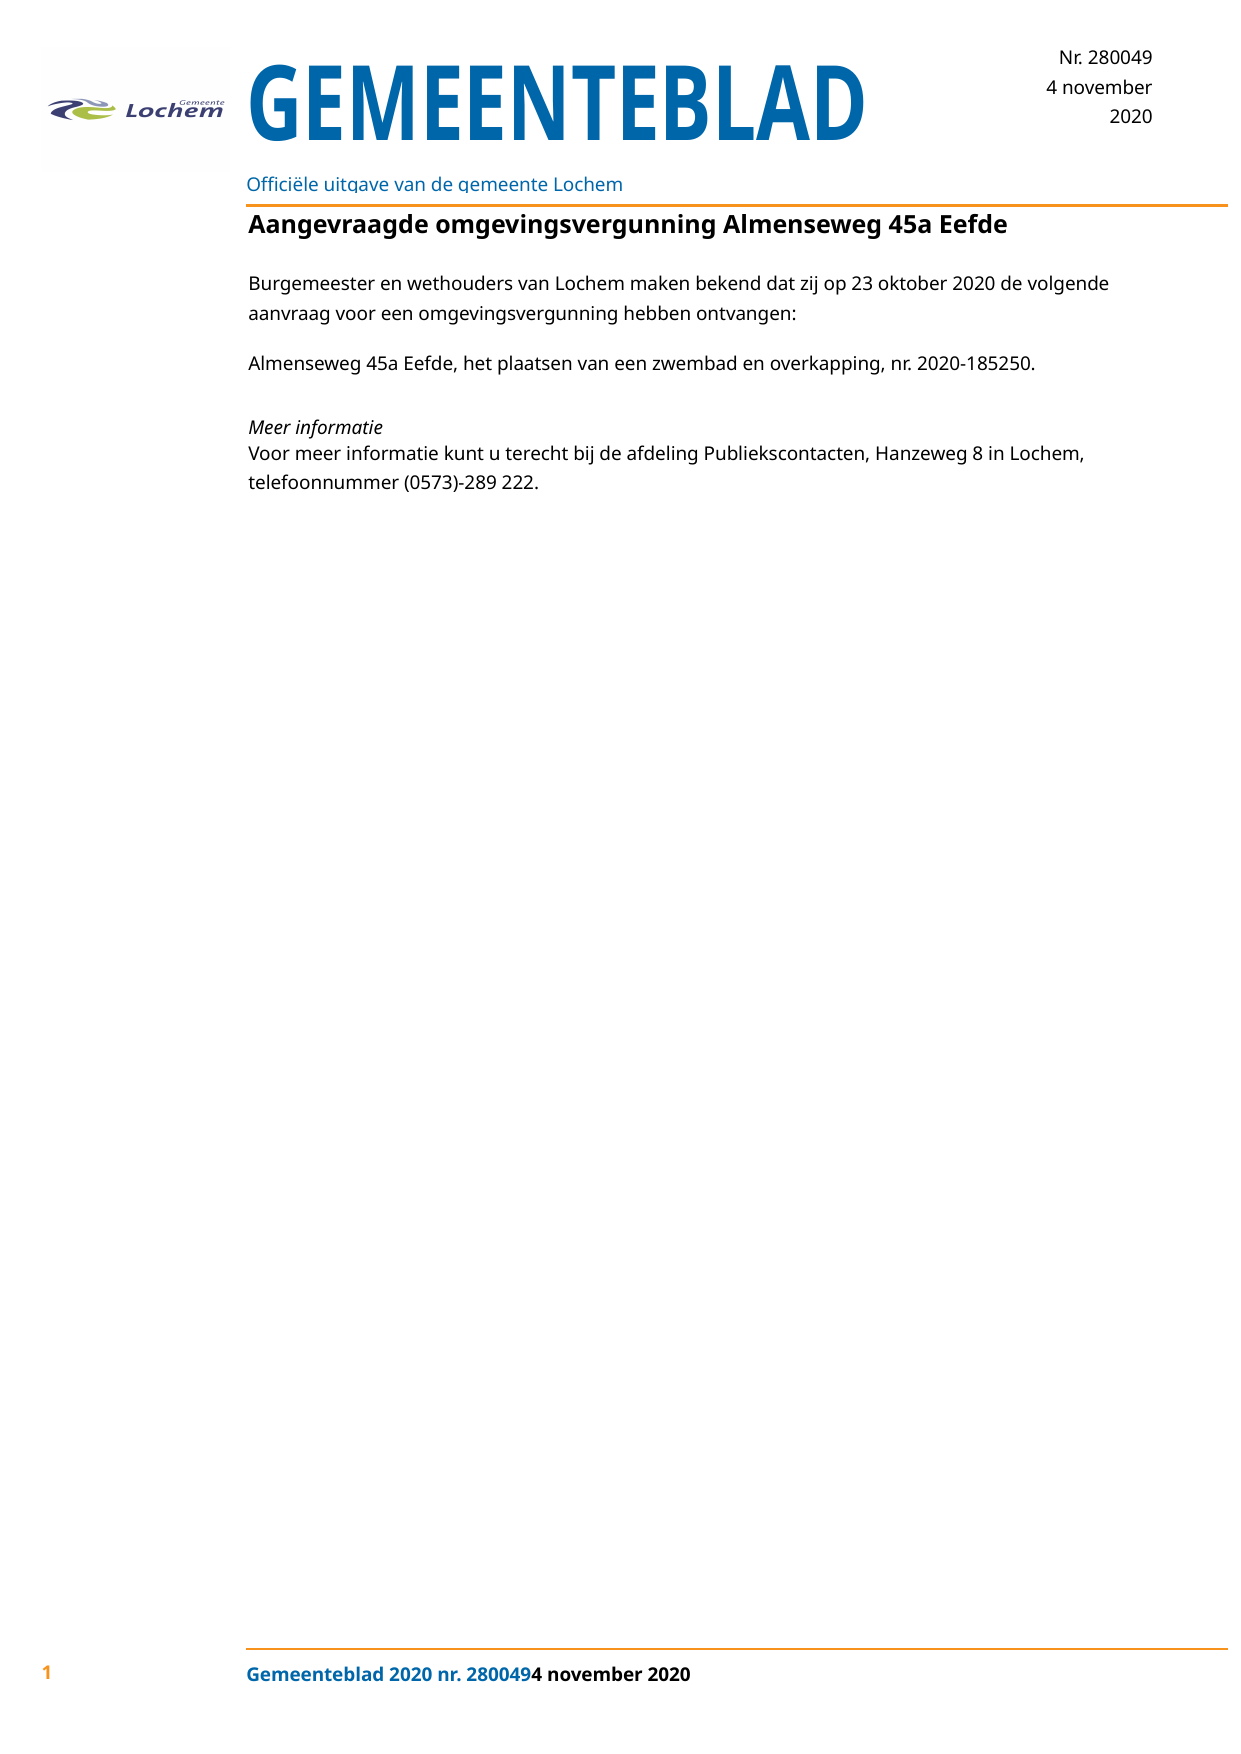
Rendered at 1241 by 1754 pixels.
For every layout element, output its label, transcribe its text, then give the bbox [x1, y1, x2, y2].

text Aangevraagde omgevingsvergunning Almenseweg 45a Eefde [248, 207, 1152, 241]
text Almenseweg 45a Eefde, het plaatsen van een zwembad en overkapping, nr. 2020-185250. [248, 350, 1152, 376]
picture [41, 47, 231, 172]
text Meer informatie [248, 414, 1152, 440]
text Burgemeester en wethouders van Lochem maken bekend dat zij op 23 oktober 2020 de volgende aanvraag voor een omgevingsvergunning hebben ontvangen: [248, 270, 1152, 326]
text Voor meer informatie kunt u terecht bij de afdeling Publiekscontacten, Hanzeweg 8 in Lochem, telefoonnummer (0573)-289 222. [248, 440, 1152, 495]
